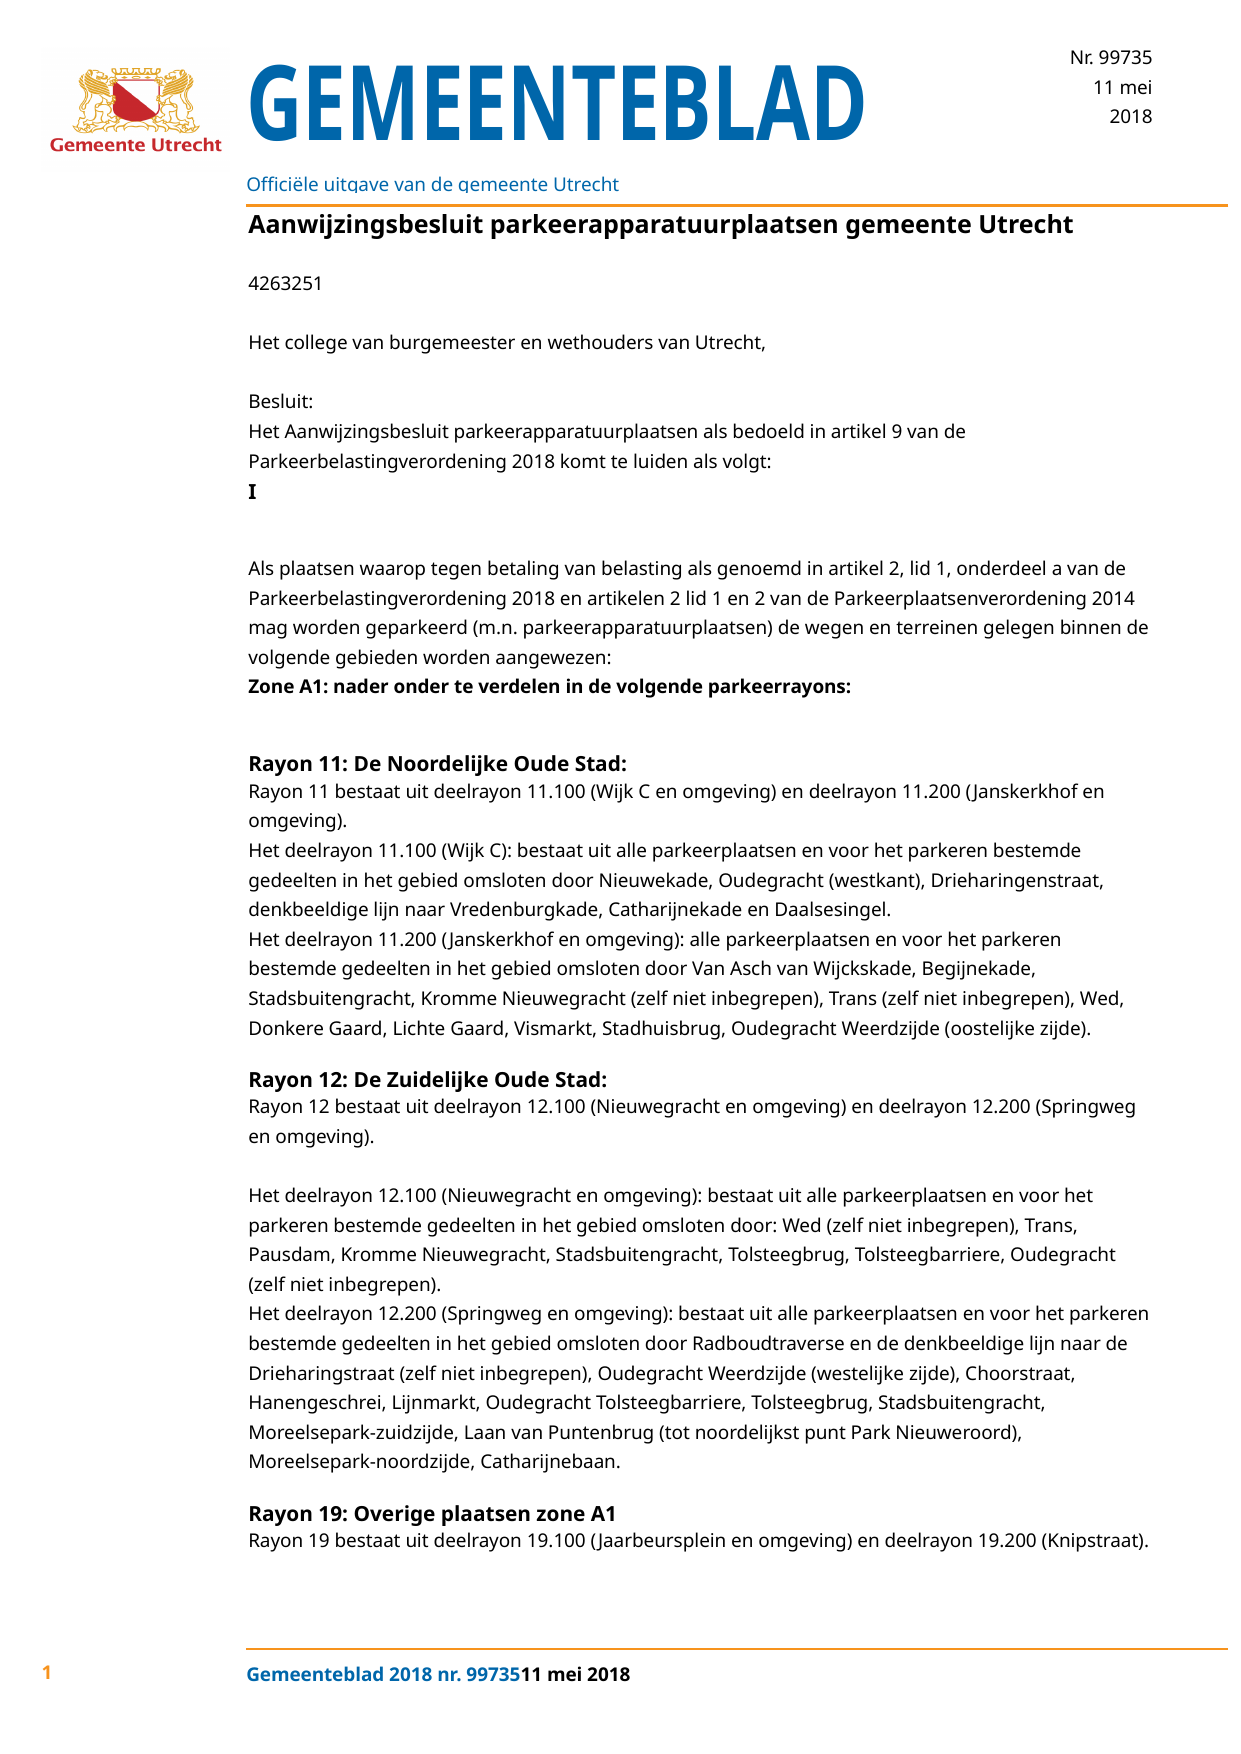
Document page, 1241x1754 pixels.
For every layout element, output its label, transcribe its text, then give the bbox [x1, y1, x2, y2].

text Het deelrayon 11.200 (Janskerkhof en omgeving): alle parkeerplaatsen en voor het parkeren bestemde gedeelten in het gebied omsloten door Van Asch van Wijckskade, Begijnekade, Stadsbuitengracht, Kromme Nieuwegracht (zelf niet inbegrepen), Trans (zelf niet inbegrepen), Wed, Donkere Gaard, Lichte Gaard, Vismarkt, Stadhuisbrug, Oudegracht Weerdzijde (oostelijke zijde). [248, 926, 1152, 1040]
text Rayon 11 bestaat uit deelrayon 11.100 (Wijk C en omgeving) en deelrayon 11.200 (Janskerkhof en omgeving). [248, 778, 1152, 833]
text Het deelrayon 12.200 (Springweg en omgeving): bestaat uit alle parkeerplaatsen en voor het parkeren bestemde gedeelten in het gebied omsloten door Radboudtraverse en de denkbeeldige lijn naar de Drieharingstraat (zelf niet inbegrepen), Oudegracht Weerdzijde (westelijke zijde), Choorstraat, Hanengeschrei, Lijnmarkt, Oudegracht Tolsteegbarriere, Tolsteegbrug, Stadsbuitengracht, Moreelsepark-zuidzijde, Laan van Puntenbrug (tot noordelijkst punt Park Nieuweroord), Moreelsepark-noordzijde, Catharijnebaan. [248, 1301, 1152, 1474]
text Rayon 19 bestaat uit deelrayon 19.100 (Jaarbeursplein en omgeving) en deelrayon 19.200 (Knipstraat). [248, 1527, 1152, 1553]
text Het college van burgemeester en wethouders van Utrecht, [248, 329, 1152, 355]
text Het deelrayon 11.100 (Wijk C): bestaat uit alle parkeerplaatsen en voor het parkeren bestemde gedeelten in het gebied omsloten door Nieuwekade, Oudegracht (westkant), Drieharingenstraat, denkbeeldige lijn naar Vredenburgkade, Catharijnekade en Daalsesingel. [248, 837, 1152, 922]
text Besluit: [248, 389, 1152, 414]
text Aanwijzingsbesluit parkeerapparatuurplaatsen gemeente Utrecht [248, 207, 1152, 241]
text Rayon 19: Overige plaatsen zone A1 [248, 1499, 1152, 1527]
text Als plaatsen waarop tegen betaling van belasting als genoemd in artikel 2, lid 1, onderdeel a van de Parkeerbelastingverordening 2018 en artikelen 2 lid 1 en 2 van de Parkeerplaatsenverordening 2014 mag worden geparkeerd (m.n. parkeerapparatuurplaatsen) de wegen en terreinen gelegen binnen de volgende gebieden worden aangewezen: [248, 555, 1152, 669]
text Rayon 12: De Zuidelijke Oude Stad: [248, 1065, 1152, 1093]
text Zone A1: nader onder te verdelen in de volgende parkeerrayons: [248, 673, 1152, 699]
text Het deelrayon 12.100 (Nieuwegracht en omgeving): bestaat uit alle parkeerplaatsen en voor het parkeren bestemde gedeelten in het gebied omsloten door: Wed (zelf niet inbegrepen), Trans, Pausdam, Kromme Nieuwegracht, Stadsbuitengracht, Tolsteegbrug, Tolsteegbarriere, Oudegracht (zelf niet inbegrepen). [248, 1182, 1152, 1297]
text Het Aanwijzingsbesluit parkeerapparatuurplaatsen als bedoeld in artikel 9 van de Parkeerbelastingverordening 2018 komt te luiden als volgt: [248, 418, 1152, 473]
text Rayon 11: De Noordelijke Oude Stad: [248, 749, 1152, 778]
text I [248, 477, 1152, 506]
picture [41, 47, 231, 172]
text Rayon 12 bestaat uit deelrayon 12.100 (Nieuwegracht en omgeving) en deelrayon 12.200 (Springweg en omgeving). [248, 1093, 1152, 1149]
text 4263251 [248, 270, 1152, 296]
